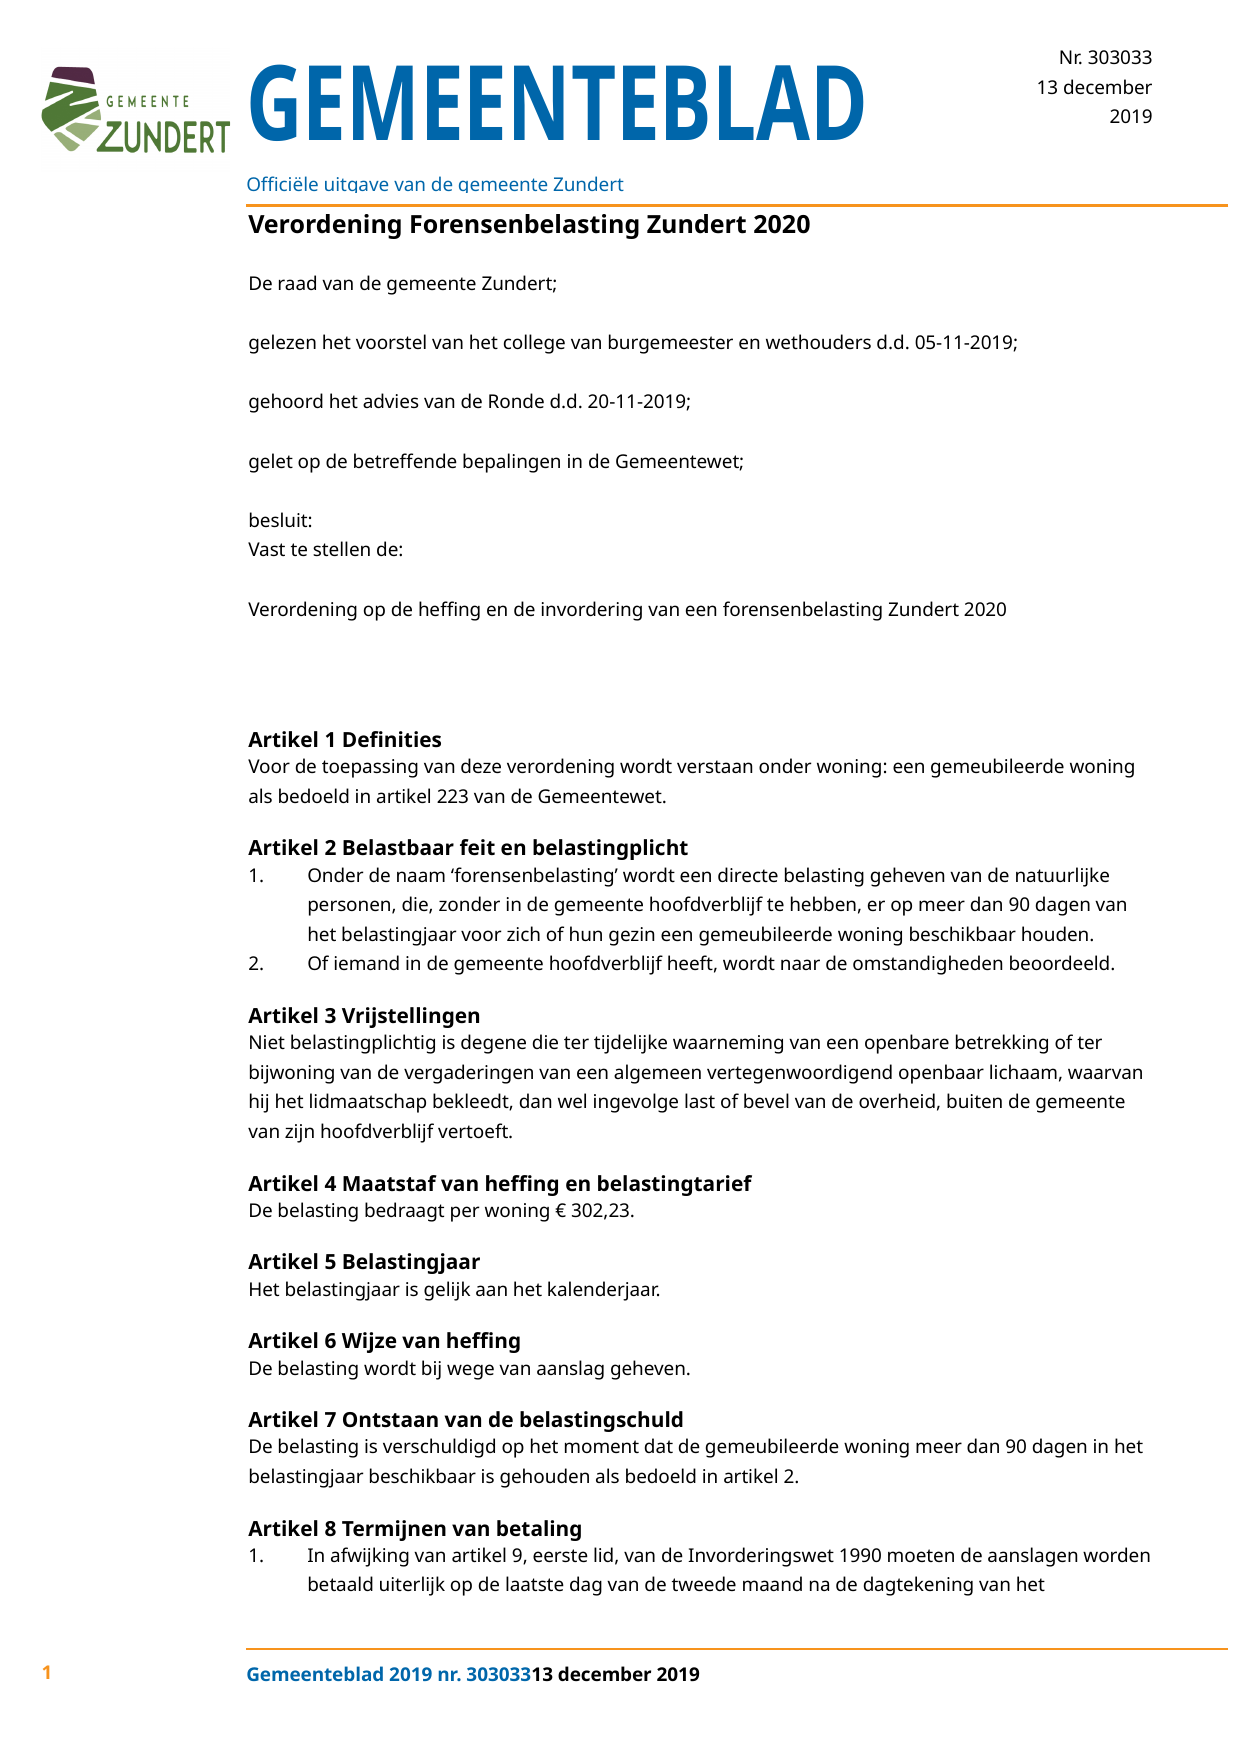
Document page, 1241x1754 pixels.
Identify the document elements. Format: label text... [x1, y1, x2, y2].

text Het belastingjaar is gelijk aan het kalenderjaar. [248, 1276, 1152, 1302]
text Artikel 3 Vrijstellingen [248, 1001, 1152, 1029]
text De raad van de gemeente Zundert; [248, 270, 1152, 296]
text Vast te stellen de: [248, 537, 1152, 562]
list Of iemand in de gemeente hoofdverblijf heeft, wordt naar de omstandigheden beoordeeld. [248, 951, 1152, 976]
text De belasting bedraagt per woning € 302,23. [248, 1197, 1152, 1223]
list Onder de naam ‘forensenbelasting’ wordt een directe belasting geheven van de natuurlijke personen, die, zonder in de gemeente hoofdverblijf te hebben, er op meer dan 90 dagen van het belastingjaar voor zich of hun gezin een gemeubileerde woning beschikbaar houden. [248, 862, 1152, 947]
list In afwijking van artikel 9, eerste lid, van de Invorderingswet 1990 moeten de aanslagen worden betaald uiterlijk op de laatste dag van de tweede maand na de dagtekening van het [248, 1542, 1152, 1597]
text gelet op de betreffende bepalingen in de Gemeentewet; [248, 448, 1152, 473]
text gelezen het voorstel van het college van burgemeester en wethouders d.d. 05-11-2019; [248, 329, 1152, 355]
picture [41, 47, 231, 172]
text Artikel 8 Termijnen van betaling [248, 1514, 1152, 1542]
text Voor de toepassing van deze verordening wordt verstaan onder woning: een gemeubileerde woning als bedoeld in artikel 223 van de Gemeentewet. [248, 753, 1152, 809]
text Artikel 6 Wijze van heffing [248, 1326, 1152, 1355]
text Niet belastingplichtig is degene die ter tijdelijke waarneming van een openbare betrekking of ter bijwoning van de vergaderingen van een algemeen vertegenwoordigend openbaar lichaam, waarvan hij het lidmaatschap bekleedt, dan wel ingevolge last of bevel van de overheid, buiten de gemeente van zijn hoofdverblijf vertoeft. [248, 1029, 1152, 1144]
text De belasting wordt bij wege van aanslag geheven. [248, 1355, 1152, 1381]
text gehoord het advies van de Ronde d.d. 20-11-2019; [248, 389, 1152, 414]
text Artikel 1 Definities [248, 725, 1152, 753]
text Artikel 7 Ontstaan van de belastingschuld [248, 1405, 1152, 1434]
text besluit: [248, 507, 1152, 533]
text Artikel 5 Belastingjaar [248, 1247, 1152, 1276]
text Artikel 2 Belastbaar feit en belastingplicht [248, 833, 1152, 862]
text Verordening Forensenbelasting Zundert 2020 [248, 207, 1152, 241]
text Artikel 4 Maatstaf van heffing en belastingtarief [248, 1169, 1152, 1197]
text Verordening op de heffing en de invordering van een forensenbelasting Zundert 2020 [248, 596, 1152, 621]
text De belasting is verschuldigd op het moment dat de gemeubileerde woning meer dan 90 dagen in het belastingjaar beschikbaar is gehouden als bedoeld in artikel 2. [248, 1434, 1152, 1489]
